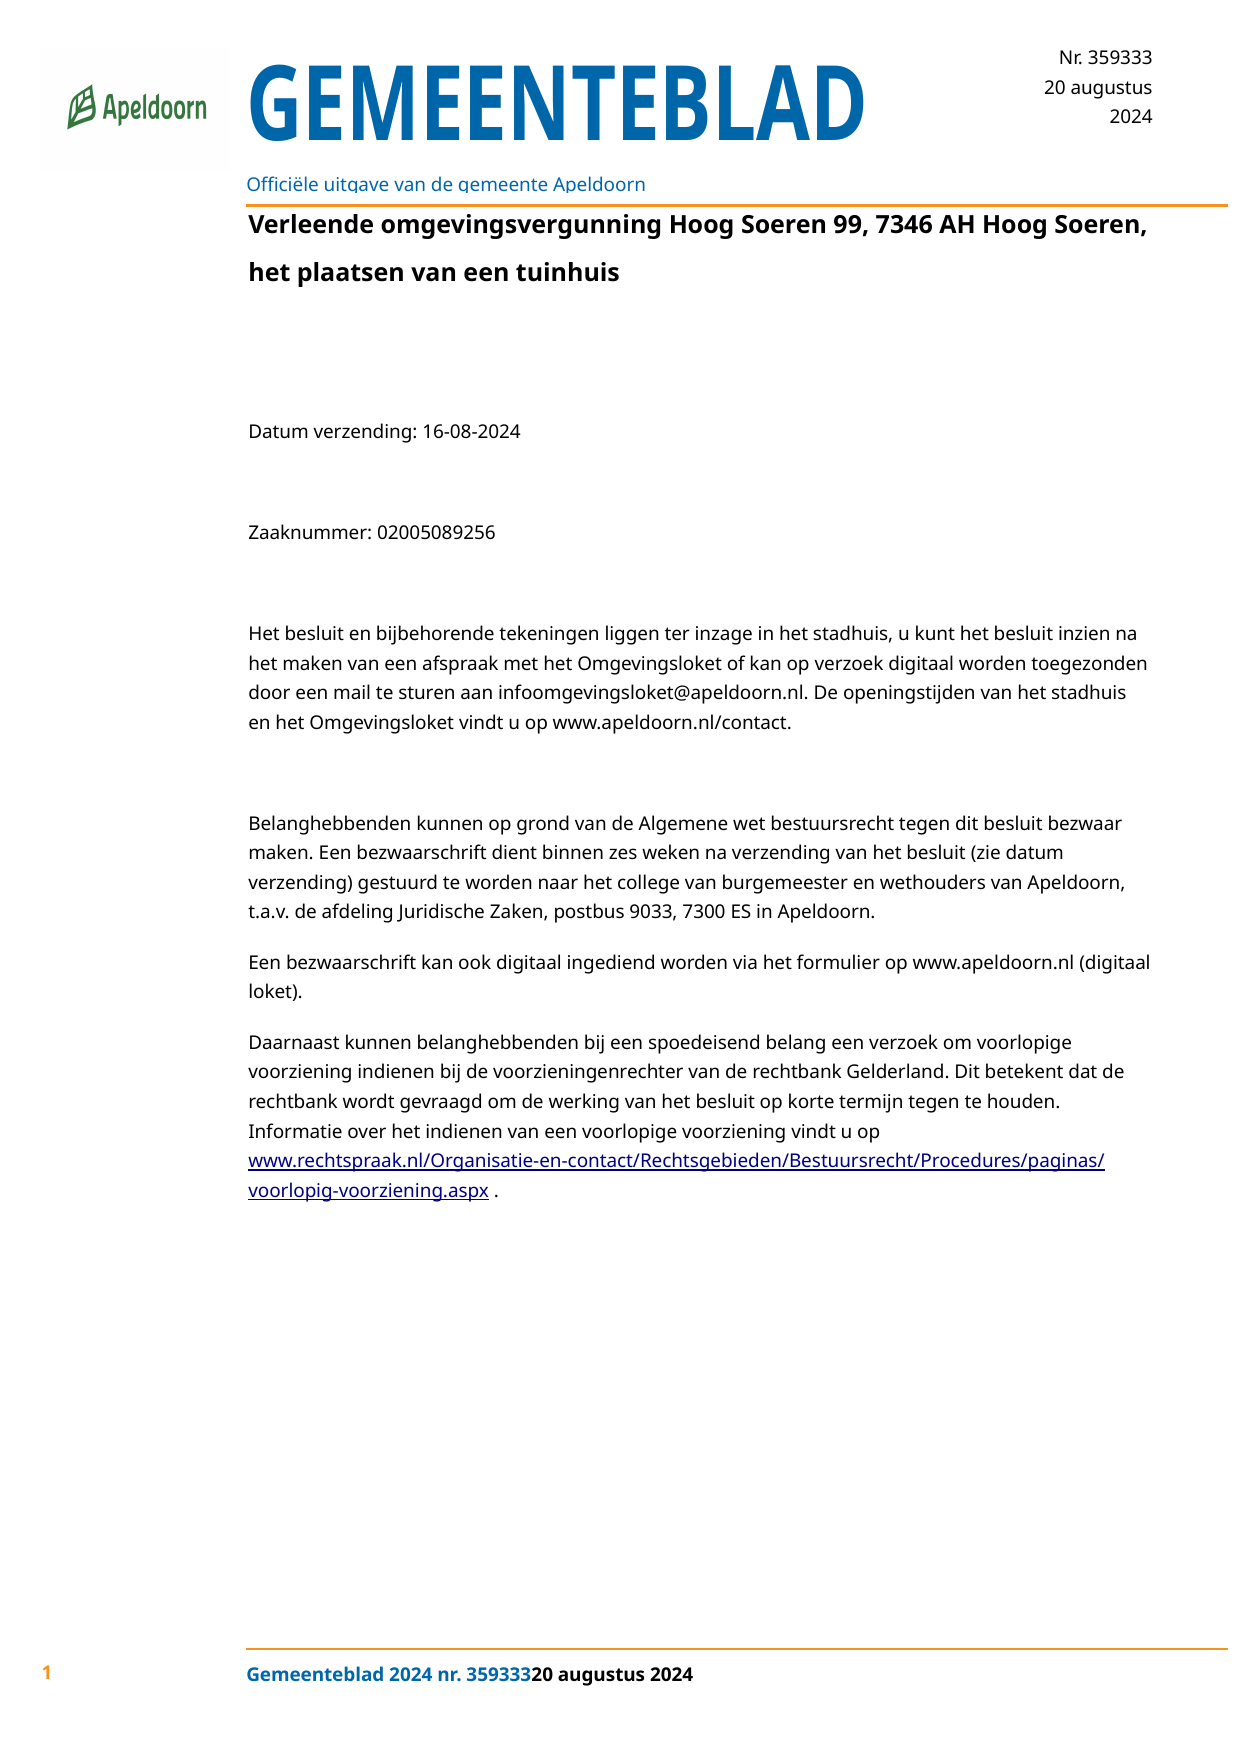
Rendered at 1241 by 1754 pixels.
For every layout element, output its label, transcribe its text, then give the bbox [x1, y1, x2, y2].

text Een bezwaarschrift kan ook digitaal ingediend worden via het formulier op www.apeldoorn.nl (digitaal loket). [248, 949, 1152, 1004]
text Het besluit en bijbehorende tekeningen liggen ter inzage in het stadhuis, u kunt het besluit inzien na het maken van een afspraak met het Omgevingsloket of kan op verzoek digitaal worden toegezonden door een mail te sturen aan infoomgevingsloket@apeldoorn.nl. De openingstijden van het stadhuis en het Omgevingsloket vindt u op www.apeldoorn.nl/contact. [248, 620, 1152, 735]
text Verleende omgevingsvergunning Hoog Soeren 99, 7346 AH Hoog Soeren, het plaatsen van een tuinhuis [248, 207, 1152, 288]
text Belanghebbenden kunnen op grond van de Algemene wet bestuursrecht tegen dit besluit bezwaar maken. Een bezwaarschrift dient binnen zes weken na verzending van het besluit (zie datum verzending) gestuurd te worden naar het college van burgemeester en wethouders van Apeldoorn, t.a.v. de afdeling Juridische Zaken, postbus 9033, 7300 ES in Apeldoorn. [248, 810, 1152, 924]
text Zaaknummer: 02005089256 [248, 519, 1152, 545]
picture [41, 47, 231, 172]
text Datum verzending: 16-08-2024 [248, 419, 1152, 444]
text Daarnaast kunnen belanghebbenden bij een spoedeisend belang een verzoek om voorlopige voorziening indienen bij de voorzieningenrechter van de rechtbank Gelderland. Dit betekent dat de rechtbank wordt gevraagd om de werking van het besluit op korte termijn tegen te houden. Informatie over het indienen van een voorlopige voorziening vindt u op www.rechtspraak.nl/Organisatie-en-contact/Rechtsgebieden/Bestuursrecht/Procedures/paginas/voorlopig-voorziening.aspx . [248, 1029, 1152, 1203]
